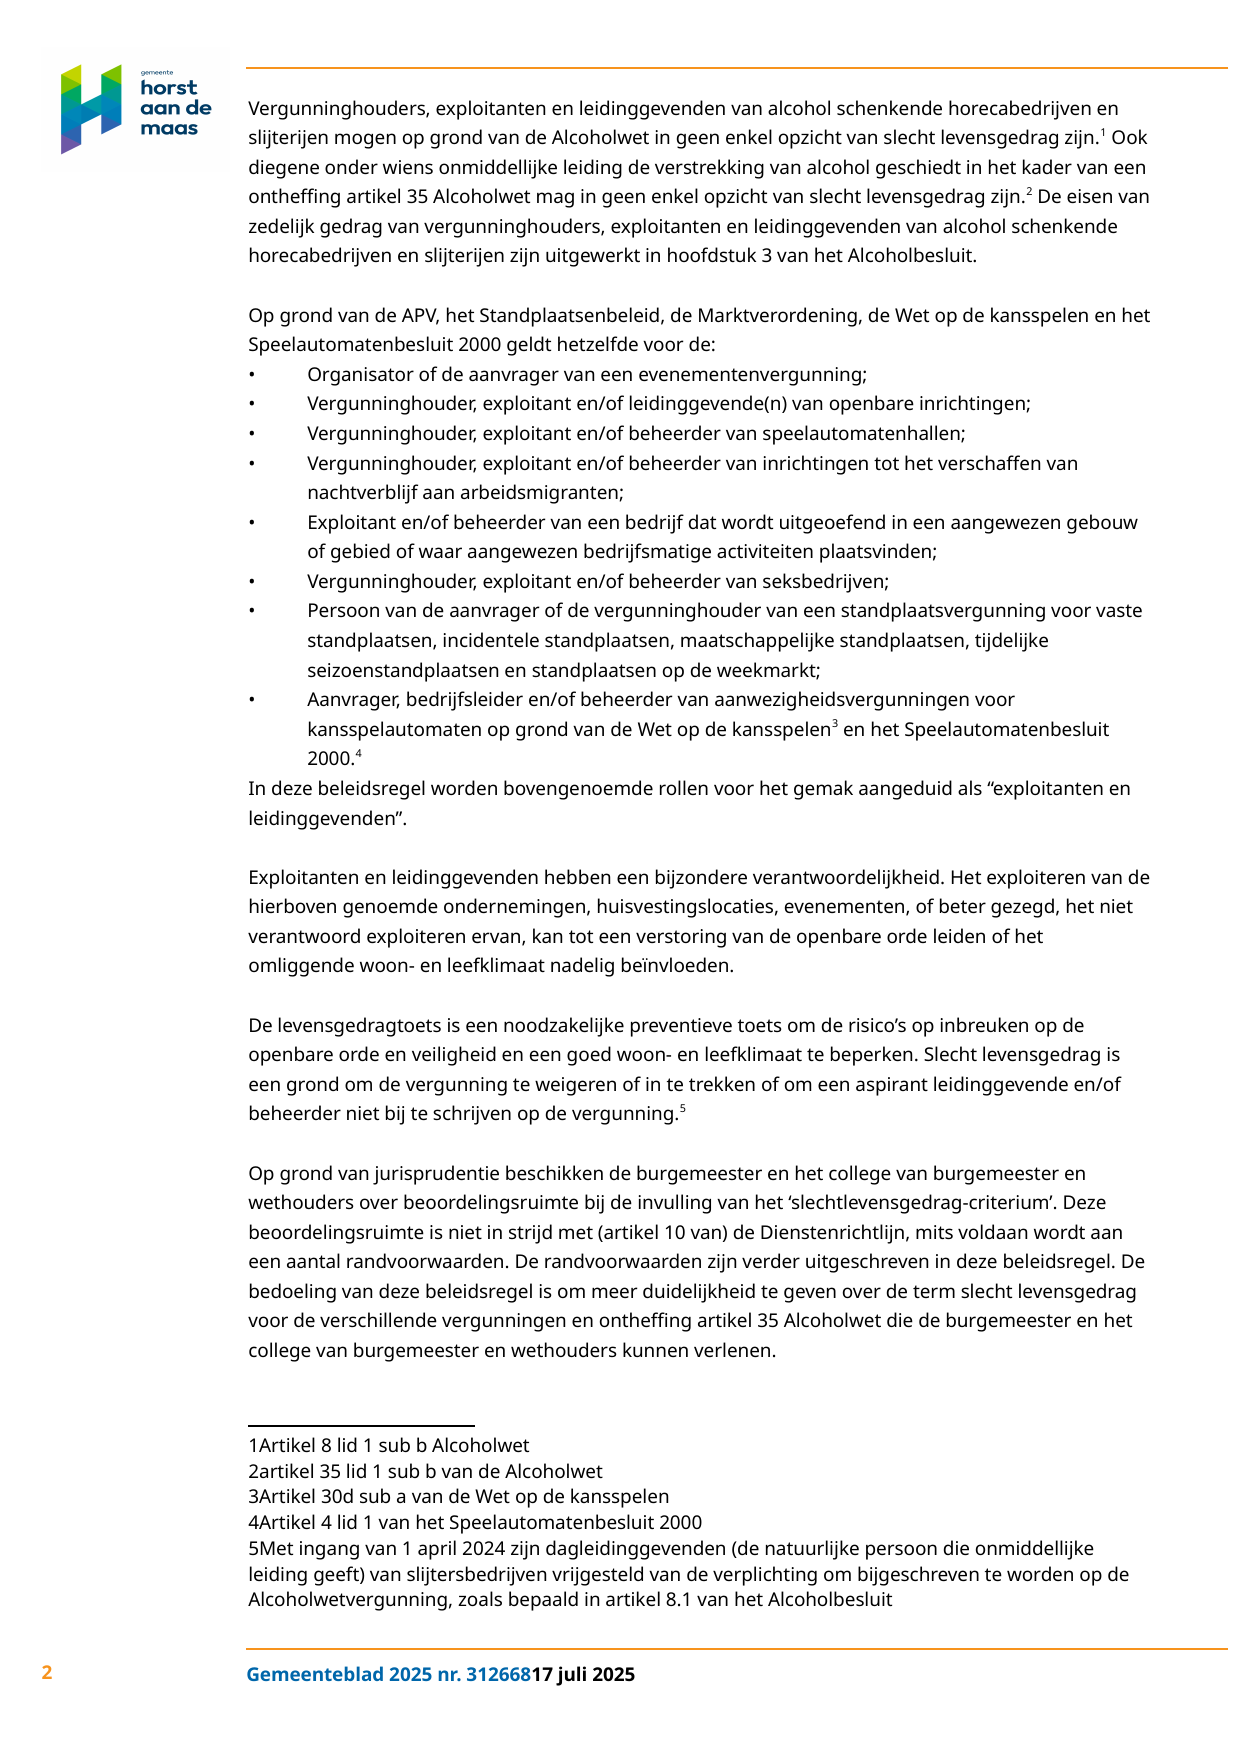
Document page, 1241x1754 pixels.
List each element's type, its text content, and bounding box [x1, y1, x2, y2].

list Aanvrager, bedrijfsleider en/of beheerder van aanwezigheidsvergunningen voor kansspelautomaten op grond van de Wet op de kansspelen en het Speelautomatenbesluit 2000. [248, 686, 1152, 771]
text Op grond van jurisprudentie beschikken de burgemeester en het college van burgemeester en wethouders over beoordelingsruimte bij de invulling van het ‘slechtlevensgedrag-criterium’. Deze beoordelingsruimte is niet in strijd met (artikel 10 van) de Dienstenrichtlijn, mits voldaan wordt aan een aantal randvoorwaarden. De randvoorwaarden zijn verder uitgeschreven in deze beleidsregel. De bedoeling van deze beleidsregel is om meer duidelijkheid te geven over de term slecht levensgedrag voor de verschillende vergunningen en ontheffing artikel 35 Alcoholwet die de burgemeester en het college van burgemeester en wethouders kunnen verlenen. [248, 1160, 1152, 1363]
text Artikel 8 lid 1 sub b Alcoholwet [248, 1432, 1152, 1458]
text Op grond van de APV, het Standplaatsenbeleid, de Marktverordening, de Wet op de kansspelen en het Speelautomatenbesluit 2000 geldt hetzelfde voor de: [248, 302, 1152, 357]
list Exploitant en/of beheerder van een bedrijf dat wordt uitgeoefend in een aangewezen gebouw of gebied of waar aangewezen bedrijfsmatige activiteiten plaatsvinden; [248, 509, 1152, 564]
list Vergunninghouder, exploitant en/of leidinggevende(n) van openbare inrichtingen; [248, 391, 1152, 416]
list Persoon van de aanvrager of de vergunninghouder van een standplaatsvergunning voor vaste standplaatsen, incidentele standplaatsen, maatschappelijke standplaatsen, tijdelijke seizoenstandplaatsen en standplaatsen op de weekmarkt; [248, 598, 1152, 683]
text In deze beleidsregel worden bovengenoemde rollen voor het gemak aangeduid als “exploitanten en leidinggevenden”. [248, 775, 1152, 831]
list Vergunninghouder, exploitant en/of beheerder van speelautomatenhallen; [248, 420, 1152, 446]
list Artikel 4 lid 1 van het Speelautomatenbesluit 2000 [248, 1509, 1152, 1535]
text Vergunninghouders, exploitanten en leidinggevenden van alcohol schenkende horecabedrijven en slijterijen mogen op grond van de Alcoholwet in geen enkel opzicht van slecht levensgedrag zijn. Ook diegene onder wiens onmiddellijke leiding de verstrekking van alcohol geschiedt in het kader van een ontheffing artikel 35 Alcoholwet mag in geen enkel opzicht van slecht levensgedrag zijn. De eisen van zedelijk gedrag van vergunninghouders, exploitanten en leidinggevenden van alcohol schenkende horecabedrijven en slijterijen zijn uitgewerkt in hoofdstuk 3 van het Alcoholbesluit. [248, 95, 1152, 268]
picture [41, 47, 231, 172]
list Artikel 30d sub a van de Wet op de kansspelen [248, 1483, 1152, 1509]
list Vergunninghouder, exploitant en/of beheerder van seksbedrijven; [248, 568, 1152, 594]
text artikel 35 lid 1 sub b van de Alcoholwet [248, 1458, 1152, 1483]
text Exploitanten en leidinggevenden hebben een bijzondere verantwoordelijkheid. Het exploiteren van de hierboven genoemde ondernemingen, huisvestingslocaties, evenementen, of beter gezegd, het niet verantwoord exploiteren ervan, kan tot een verstoring van de openbare orde leiden of het omliggende woon- en leefklimaat nadelig beïnvloeden. [248, 864, 1152, 978]
list Vergunninghouder, exploitant en/of beheerder van inrichtingen tot het verschaffen van nachtverblijf aan arbeidsmigranten; [248, 450, 1152, 505]
text De levensgedragtoets is een noodzakelijke preventieve toets om de risico’s op inbreuken op de openbare orde en veiligheid en een goed woon- en leefklimaat te beperken. Slecht levensgedrag is een grond om de vergunning te weigeren of in te trekken of om een aspirant leidinggevende en/of beheerder niet bij te schrijven op de vergunning. [248, 1012, 1152, 1126]
text Met ingang van 1 april 2024 zijn dagleidinggevenden (de natuurlijke persoon die onmiddellijke leiding geeft) van slijtersbedrijven vrijgesteld van de verplichting om bijgeschreven te worden op de Alcoholwetvergunning, zoals bepaald in artikel 8.1 van het Alcoholbesluit [248, 1535, 1152, 1612]
list Organisator of de aanvrager van een evenementenvergunning; [248, 361, 1152, 387]
